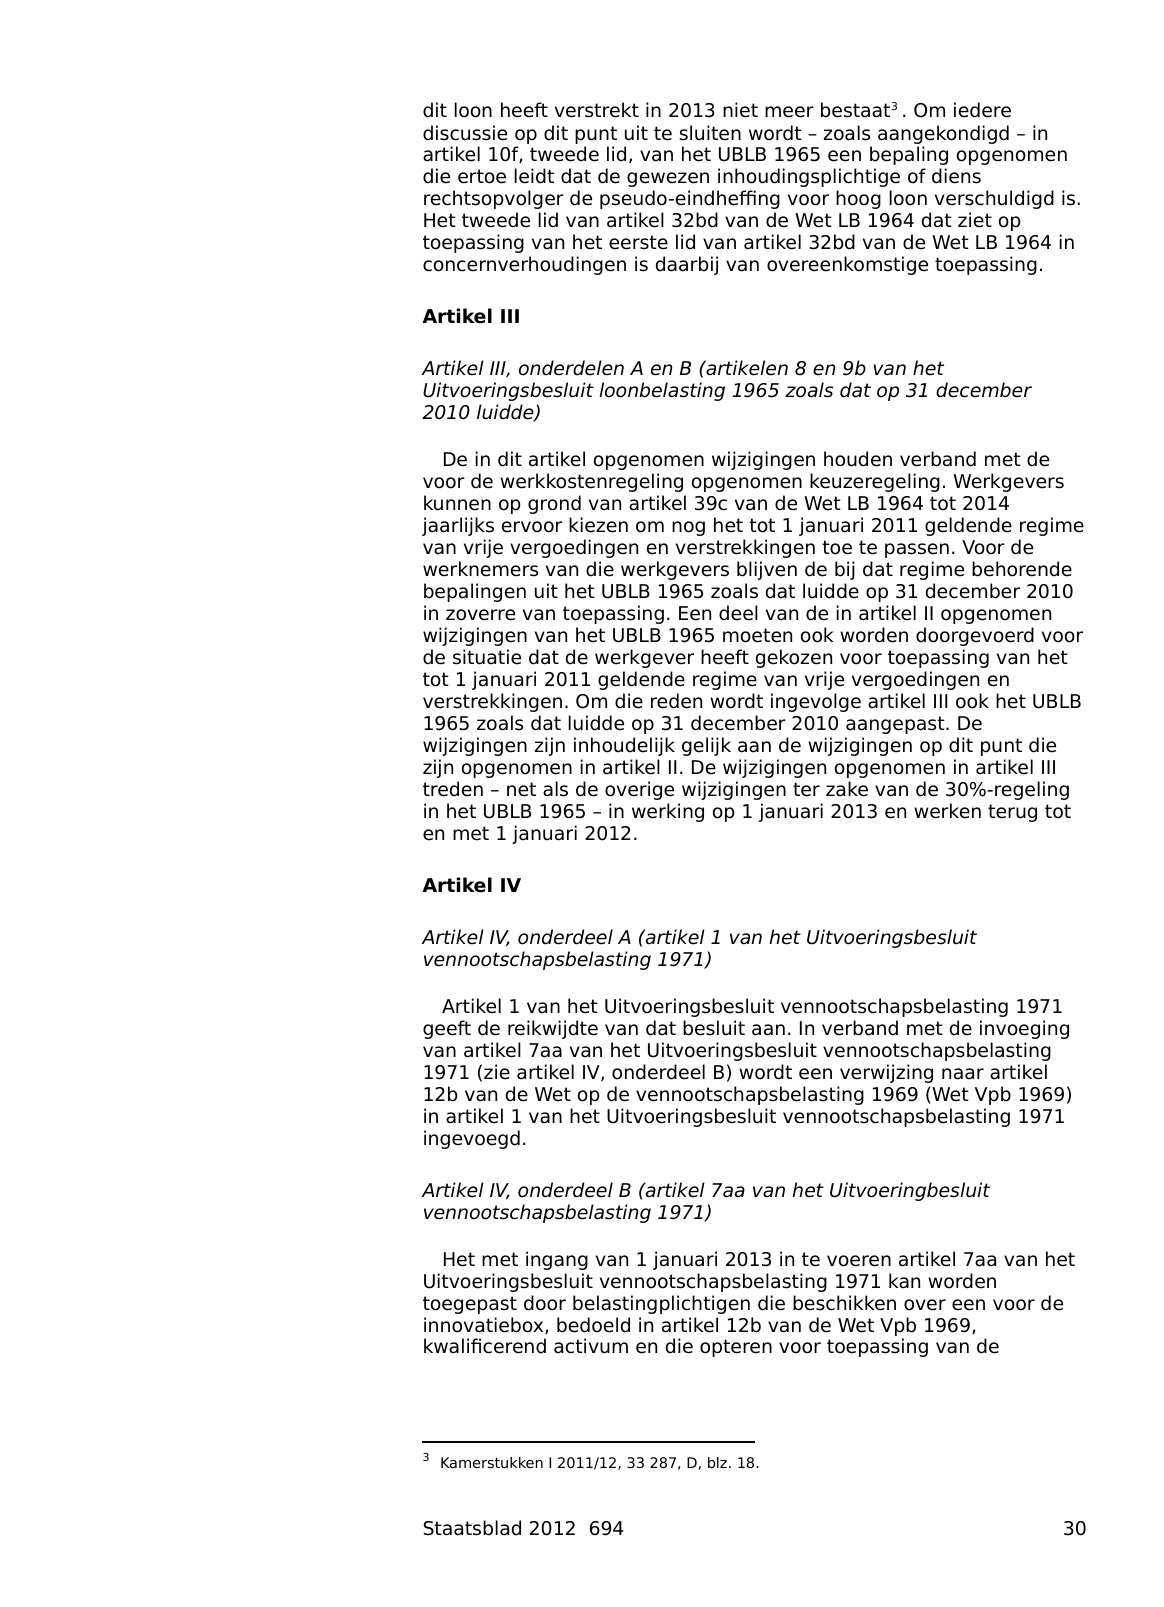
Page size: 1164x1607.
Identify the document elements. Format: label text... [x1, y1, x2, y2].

text Kamerstukken I 2011/12, 33 287, D, blz. 18. [422, 1451, 1087, 1473]
subtitle Artikel IV, onderdeel B (artikel 7aa van het Uitvoeringbesluit vennootschapsbelasting 1971) [422, 1179, 1087, 1223]
subtitle Artikel III, onderdelen A en B (artikelen 8 en 9b van het Uitvoeringsbesluit loonbelasting 1965 zoals dat op 31 december 2010 luidde) [422, 358, 1087, 424]
text dit loon heeft verstrekt in 2013 niet meer bestaat. Om iedere discussie op dit punt uit te sluiten wordt – zoals aangekondigd – in artikel 10f, tweede lid, van het UBLB 1965 een bepaling opgenomen die ertoe leidt dat de gewezen inhoudingsplichtige of diens rechtsopvolger de pseudo-eindheffing voor hoog loon verschuldigd is. Het tweede lid van artikel 32bd van de Wet LB 1964 dat ziet op toepassing van het eerste lid van artikel 32bd van de Wet LB 1964 in concernverhoudingen is daarbij van overeenkomstige toepassing. [422, 100, 1087, 276]
text Artikel 1 van het Uitvoeringsbesluit vennootschapsbelasting 1971 geeft de reikwijdte van dat besluit aan. In verband met de invoeging van artikel 7aa van het Uitvoeringsbesluit vennootschapsbelasting 1971 (zie artikel IV, onderdeel B) wordt een verwijzing naar artikel 12b van de Wet op de vennootschapsbelasting 1969 (Wet Vpb 1969) in artikel 1 van het Uitvoeringsbesluit vennootschapsbelasting 1971 ingevoegd. [422, 996, 1087, 1149]
text Het met ingang van 1 januari 2013 in te voeren artikel 7aa van het Uitvoeringsbesluit vennootschapsbelasting 1971 kan worden toegepast door belastingplichtigen die beschikken over een voor de innovatiebox, bedoeld in artikel 12b van de Wet Vpb 1969, kwalificerend activum en die opteren voor toepassing van de [422, 1248, 1087, 1358]
subtitle Artikel III [422, 306, 1087, 328]
subtitle Artikel IV, onderdeel A (artikel 1 van het Uitvoeringsbesluit vennootschapsbelasting 1971) [422, 927, 1087, 971]
text De in dit artikel opgenomen wijzigingen houden verband met de voor de werkkostenregeling opgenomen keuzeregeling. Werkgevers kunnen op grond van artikel 39c van de Wet LB 1964 tot 2014 jaarlijks ervoor kiezen om nog het tot 1 januari 2011 geldende regime van vrije vergoedingen en verstrekkingen toe te passen. Voor de werknemers van die werkgevers blijven de bij dat regime behorende bepalingen uit het UBLB 1965 zoals dat luidde op 31 december 2010 in zoverre van toepassing. Een deel van de in artikel II opgenomen wijzigingen van het UBLB 1965 moeten ook worden doorgevoerd voor de situatie dat de werkgever heeft gekozen voor toepassing van het tot 1 januari 2011 geldende regime van vrije vergoedingen en verstrekkingen. Om die reden wordt ingevolge artikel III ook het UBLB 1965 zoals dat luidde op 31 december 2010 aangepast. De wijzigingen zijn inhoudelijk gelijk aan de wijzigingen op dit punt die zijn opgenomen in artikel II. De wijzigingen opgenomen in artikel III treden – net als de overige wijzigingen ter zake van de 30%-regeling in het UBLB 1965 – in werking op 1 januari 2013 en werken terug tot en met 1 januari 2012. [422, 449, 1087, 845]
subtitle Artikel IV [422, 875, 1087, 897]
